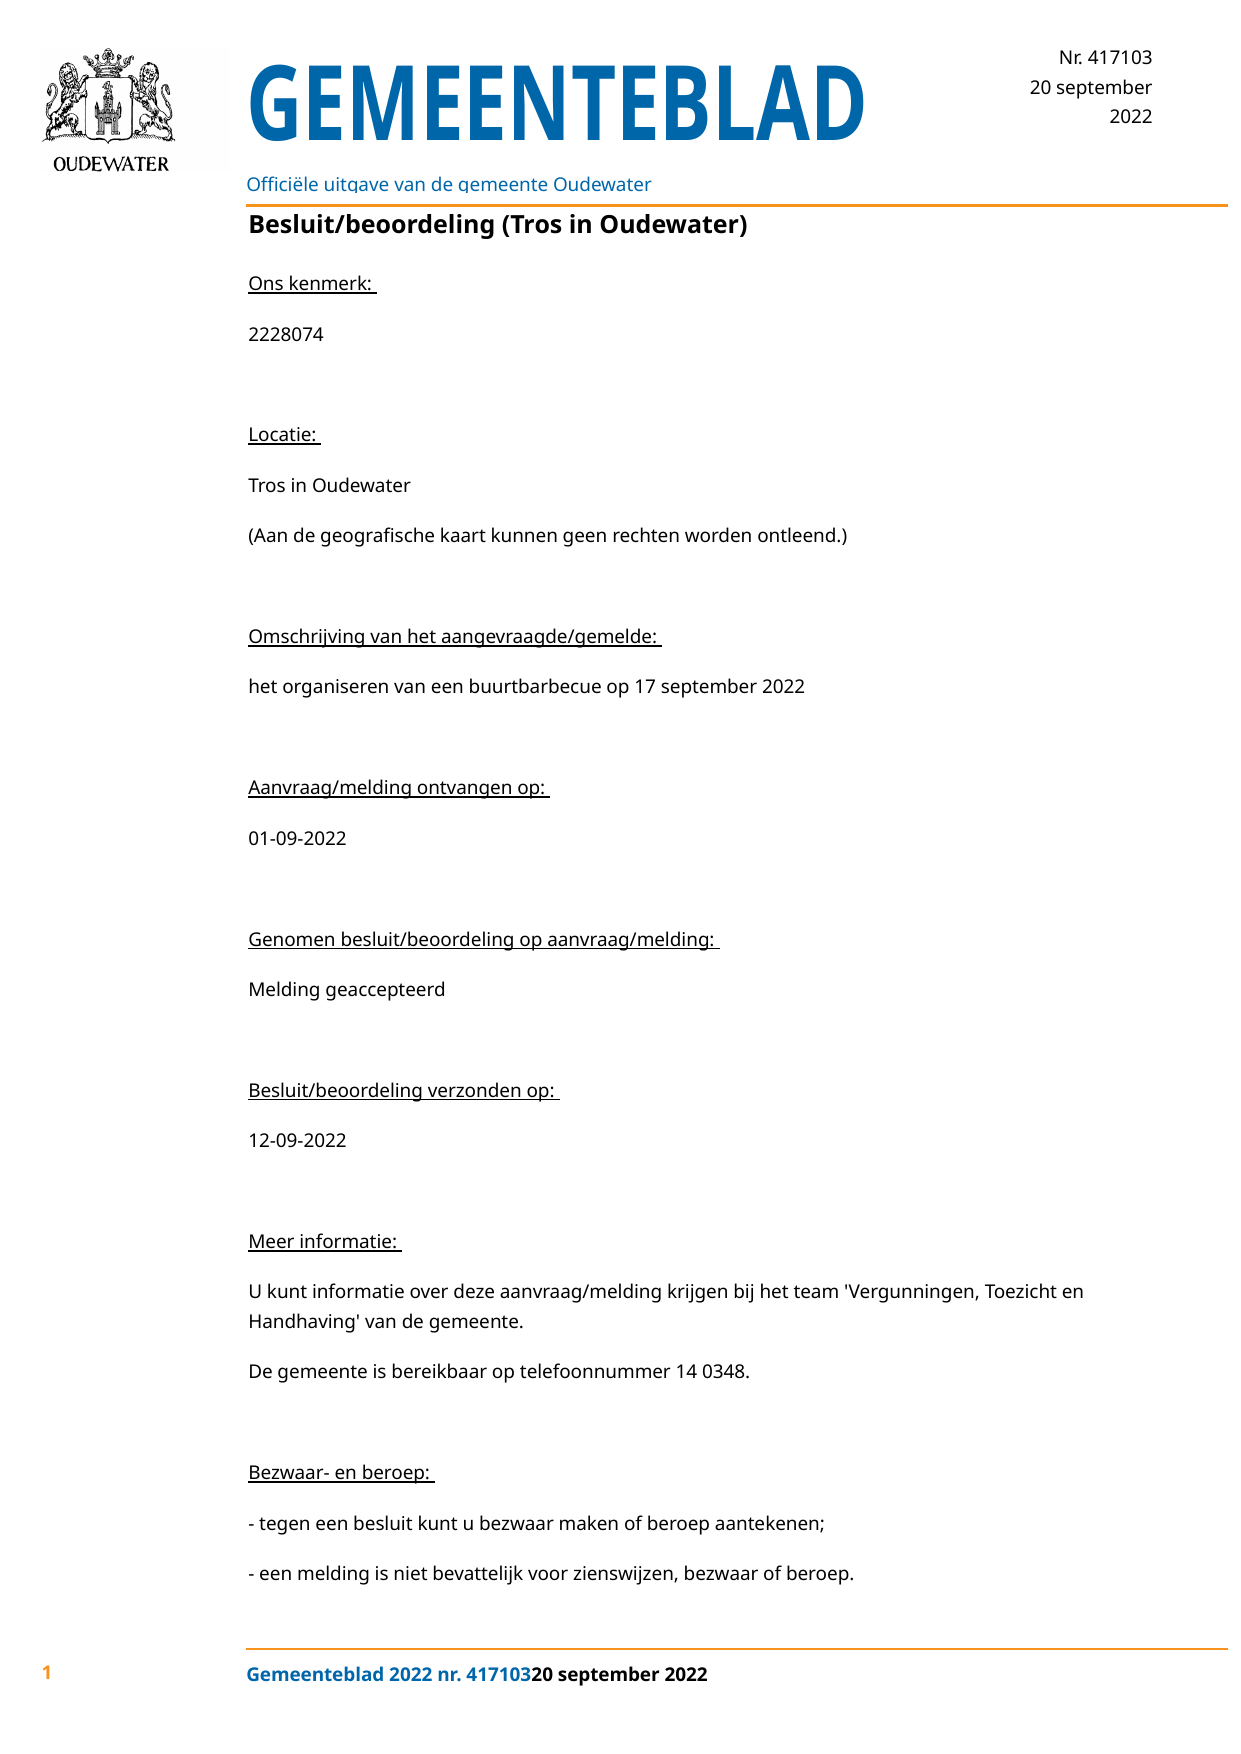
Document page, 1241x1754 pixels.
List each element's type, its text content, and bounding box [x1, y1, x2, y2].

text Meer informatie: [248, 1228, 1152, 1254]
text Ons kenmerk: [248, 270, 1152, 296]
text Omschrijving van het aangevraagde/gemelde: [248, 623, 1152, 649]
text het organiseren van een buurtbarbecue op 17 september 2022 [248, 674, 1152, 699]
text Aanvraag/melding ontvangen op: [248, 774, 1152, 800]
text 01-09-2022 [248, 825, 1152, 851]
text Bezwaar- en beroep: [248, 1459, 1152, 1485]
text Besluit/beoordeling verzonden op: [248, 1077, 1152, 1103]
text Tros in Oudewater [248, 472, 1152, 498]
text 2228074 [248, 321, 1152, 346]
text - een melding is niet bevattelijk voor zienswijzen, bezwaar of beroep. [248, 1560, 1152, 1586]
text U kunt informatie over deze aanvraag/melding krijgen bij het team 'Vergunningen, Toezicht en Handhaving' van de gemeente. [248, 1279, 1152, 1334]
text De gemeente is bereikbaar op telefoonnummer 14 0348. [248, 1359, 1152, 1384]
picture [41, 47, 231, 172]
text (Aan de geografische kaart kunnen geen rechten worden ontleend.) [248, 522, 1152, 548]
text 12-09-2022 [248, 1127, 1152, 1153]
text Genomen besluit/beoordeling op aanvraag/melding: [248, 926, 1152, 951]
text Besluit/beoordeling (Tros in Oudewater) [248, 207, 1152, 241]
text Locatie: [248, 422, 1152, 447]
text Melding geaccepteerd [248, 976, 1152, 1002]
text - tegen een besluit kunt u bezwaar maken of beroep aantekenen; [248, 1510, 1152, 1536]
